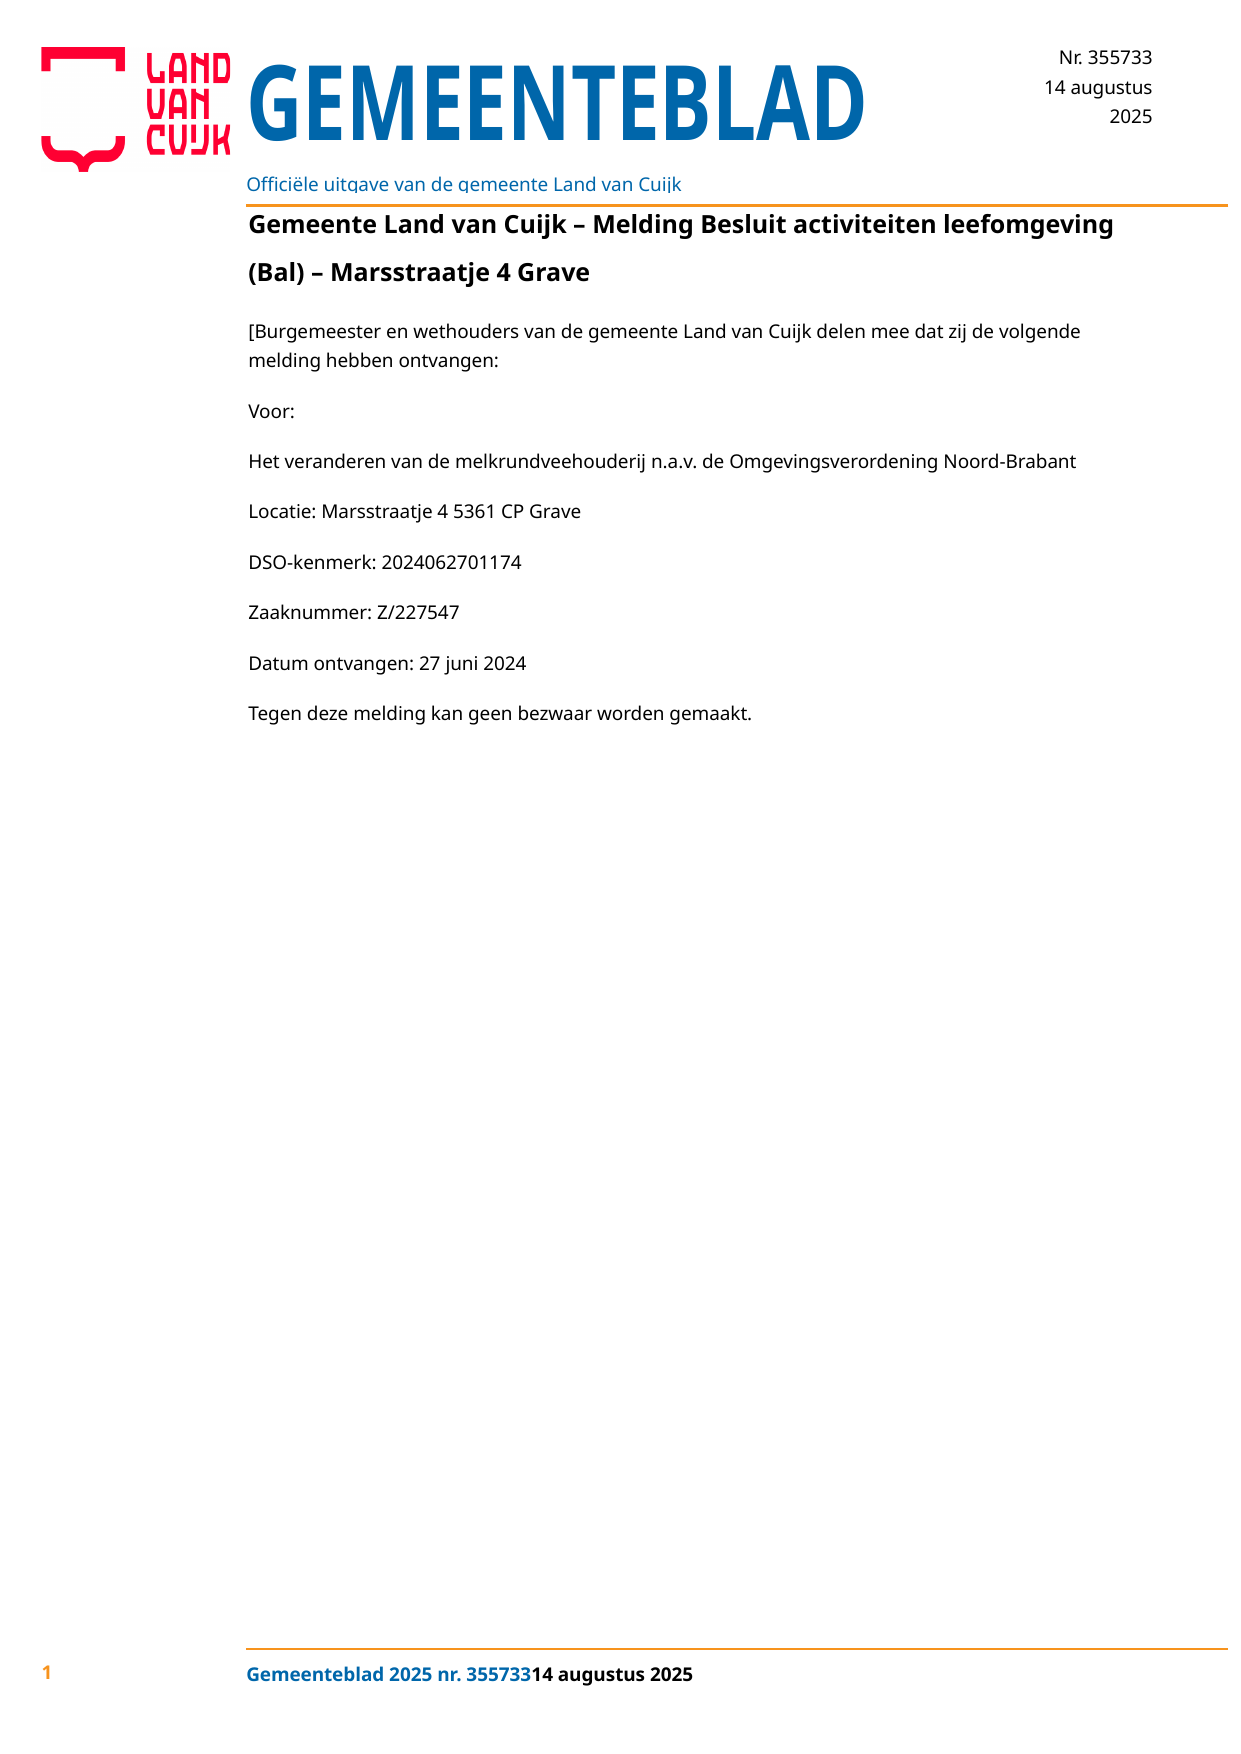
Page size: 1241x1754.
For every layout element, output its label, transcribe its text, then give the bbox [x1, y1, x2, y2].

text Zaaknummer: Z/227547 [248, 599, 1152, 625]
text Het veranderen van de melkrundveehouderij n.a.v. de Omgevingsverordening Noord-Brabant [248, 448, 1152, 474]
picture [41, 47, 231, 172]
text DSO-kenmerk: 2024062701174 [248, 549, 1152, 575]
text [Burgemeester en wethouders van de gemeente Land van Cuijk delen mee dat zij de volgende melding hebben ontvangen: [248, 318, 1152, 373]
text Datum ontvangen: 27 juni 2024 [248, 650, 1152, 676]
text Locatie: Marsstraatje 4 5361 CP Grave [248, 499, 1152, 524]
text Gemeente Land van Cuijk – Melding Besluit activiteiten leefomgeving (Bal) – Marsstraatje 4 Grave [248, 207, 1152, 288]
text Voor: [248, 398, 1152, 424]
text Tegen deze melding kan geen bezwaar worden gemaakt. [248, 700, 1152, 726]
